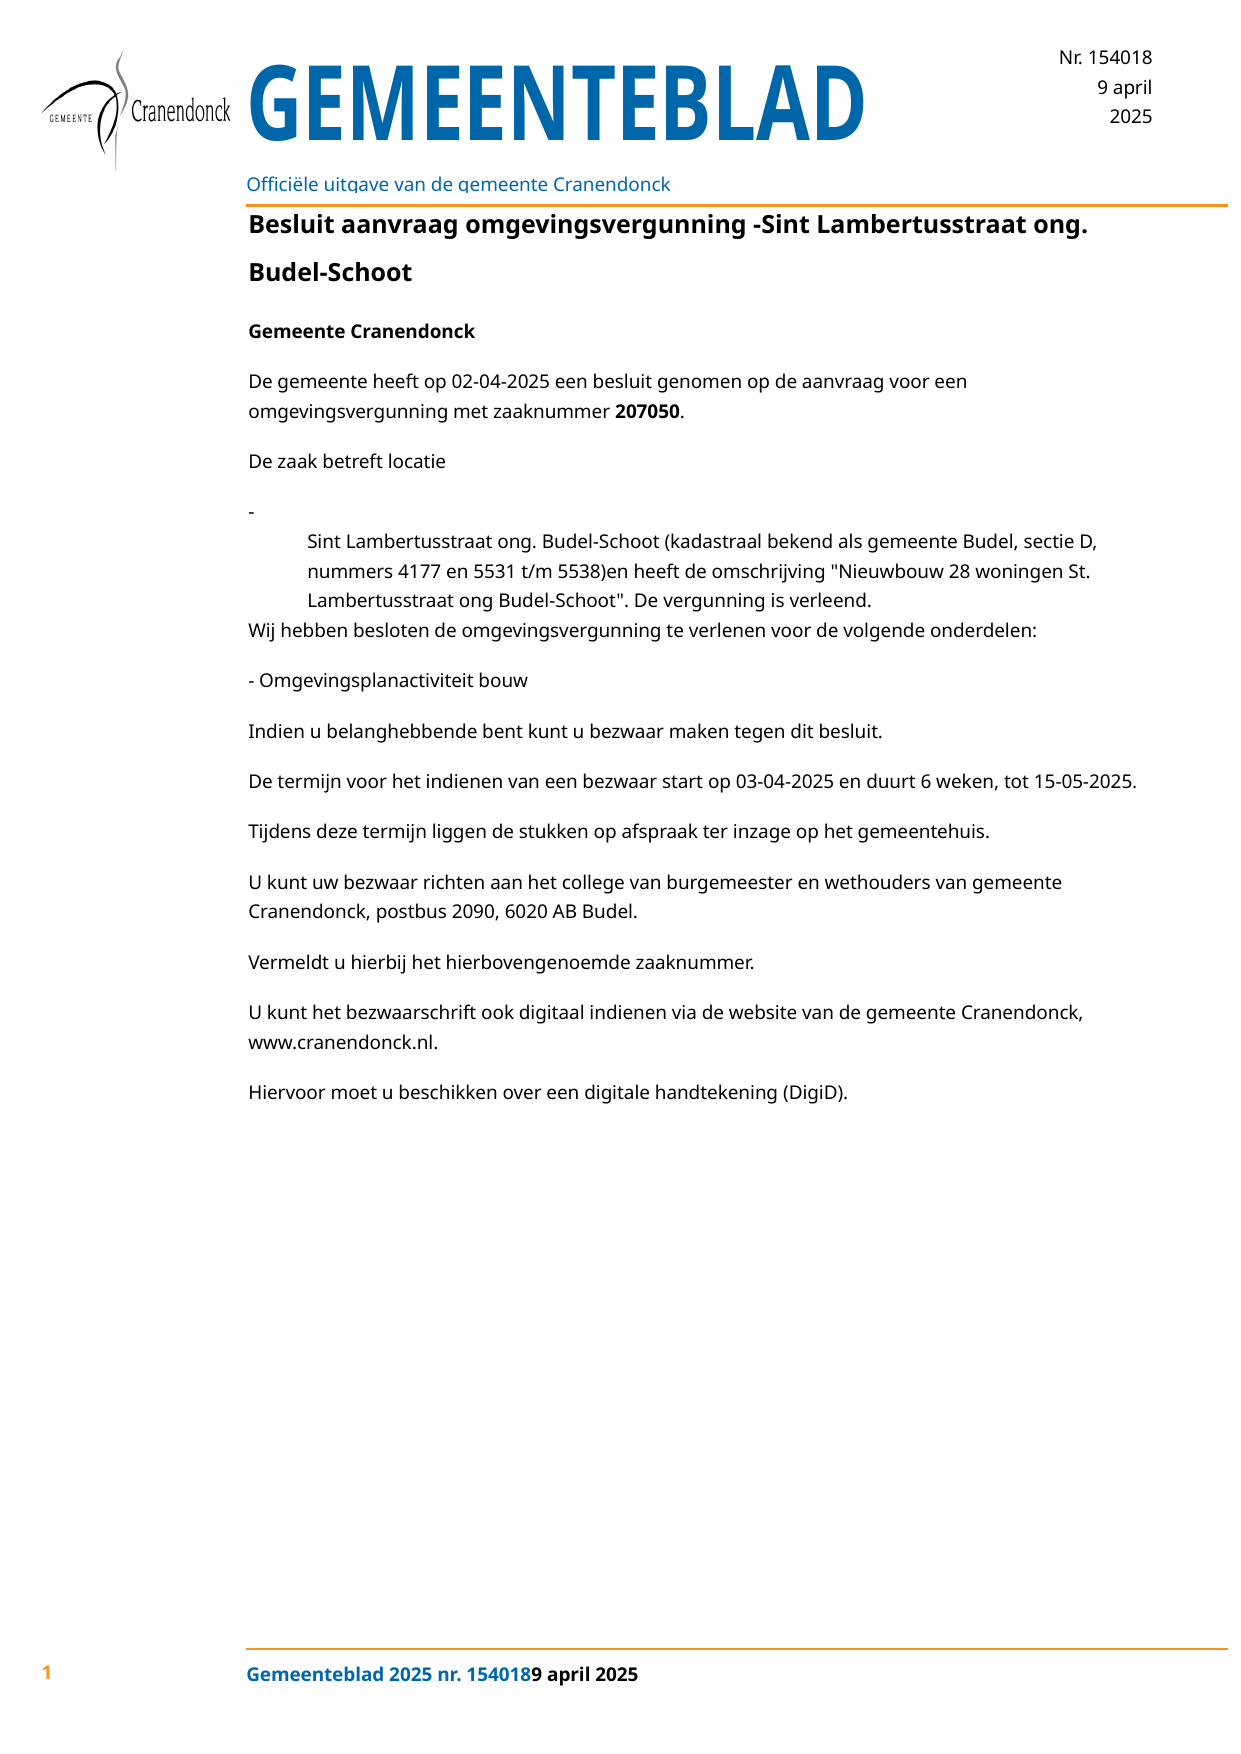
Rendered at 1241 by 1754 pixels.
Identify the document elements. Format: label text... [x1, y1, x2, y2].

text Hiervoor moet u beschikken over een digitale handtekening (DigiD). [248, 1079, 1152, 1105]
text Tijdens deze termijn liggen de stukken op afspraak ter inzage op het gemeentehuis. [248, 819, 1152, 844]
text Besluit aanvraag omgevingsvergunning -Sint Lambertusstraat ong. Budel-Schoot [248, 207, 1152, 288]
picture [41, 47, 231, 172]
text Wij hebben besloten de omgevingsvergunning te verlenen voor de volgende onderdelen: [248, 617, 1152, 643]
text De gemeente heeft op 02-04-2025 een besluit genomen op de aanvraag voor een omgevingsvergunning met zaaknummer 207050. [248, 368, 1152, 424]
text - Omgevingsplanactiviteit bouw [248, 667, 1152, 693]
text Gemeente Cranendonck [248, 318, 1152, 344]
text Indien u belanghebbende bent kunt u bezwaar maken tegen dit besluit. [248, 718, 1152, 744]
list Sint Lambertusstraat ong. Budel-Schoot (kadastraal bekend als gemeente Budel, sectie D, nummers 4177 en 5531 t/m 5538)en heeft de omschrijving "Nieuwbouw 28 woningen St. Lambertusstraat ong Budel-Schoot". De vergunning is verleend. [248, 528, 1152, 613]
text Vermeldt u hierbij het hierbovengenoemde zaaknummer. [248, 949, 1152, 975]
text U kunt het bezwaarschrift ook digitaal indienen via de website van de gemeente Cranendonck, www.cranendonck.nl. [248, 999, 1152, 1055]
text U kunt uw bezwaar richten aan het college van burgemeester en wethouders van gemeente Cranendonck, postbus 2090, 6020 AB Budel. [248, 869, 1152, 924]
text De termijn voor het indienen van een bezwaar start op 03-04-2025 en duurt 6 weken, tot 15-05-2025. [248, 768, 1152, 794]
text De zaak betreft locatie [248, 448, 1152, 474]
